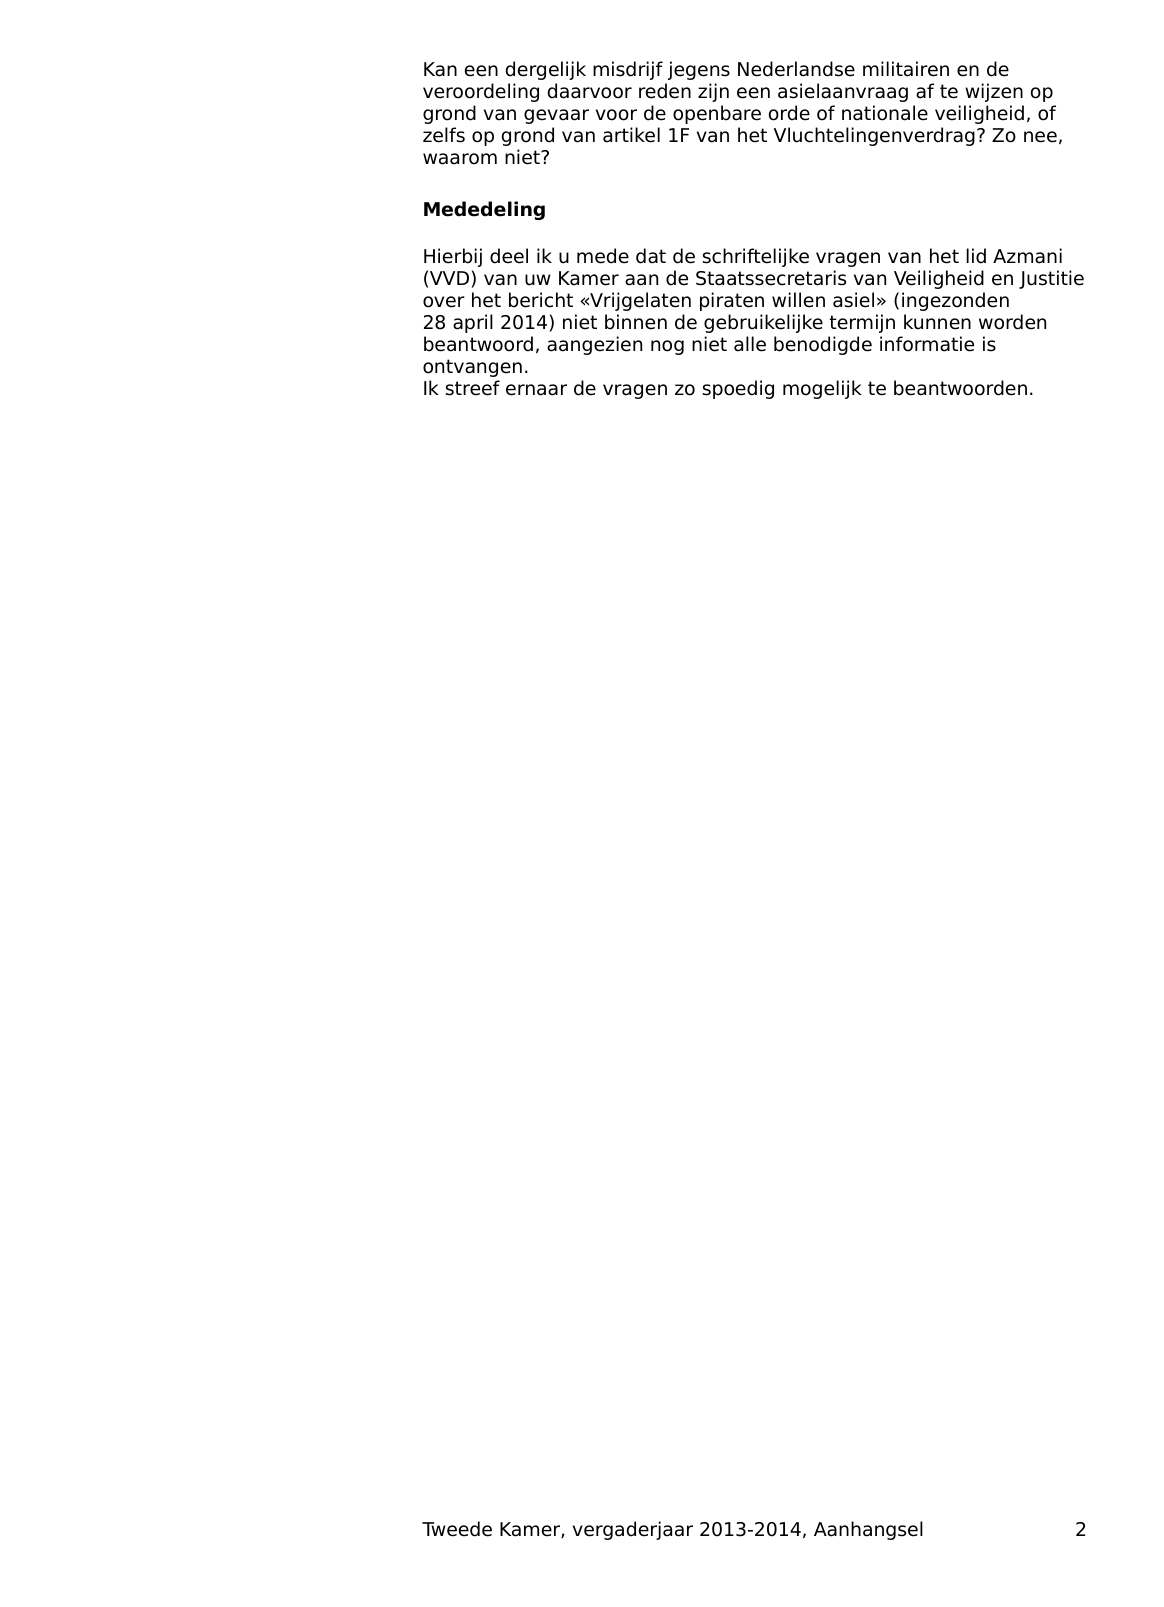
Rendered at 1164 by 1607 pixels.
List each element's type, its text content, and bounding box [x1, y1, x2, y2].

text Kan een dergelijk misdrijf jegens Nederlandse militairen en de veroordeling daarvoor reden zijn een asielaanvraag af te wijzen op grond van gevaar voor de openbare orde of nationale veiligheid, of zelfs op grond van artikel 1F van het Vluchtelingenverdrag? Zo nee, waarom niet? [422, 59, 1087, 169]
text Ik streef ernaar de vragen zo spoedig mogelijk te beantwoorden. [422, 378, 1087, 400]
subtitle Mededeling [422, 199, 1087, 221]
text Hierbij deel ik u mede dat de schriftelijke vragen van het lid Azmani (VVD) van uw Kamer aan de Staatssecretaris van Veiligheid en Justitie over het bericht «Vrijgelaten piraten willen asiel» (ingezonden 28 april 2014) niet binnen de gebruikelijke termijn kunnen worden beantwoord, aangezien nog niet alle benodigde informatie is ontvangen. [422, 246, 1087, 378]
